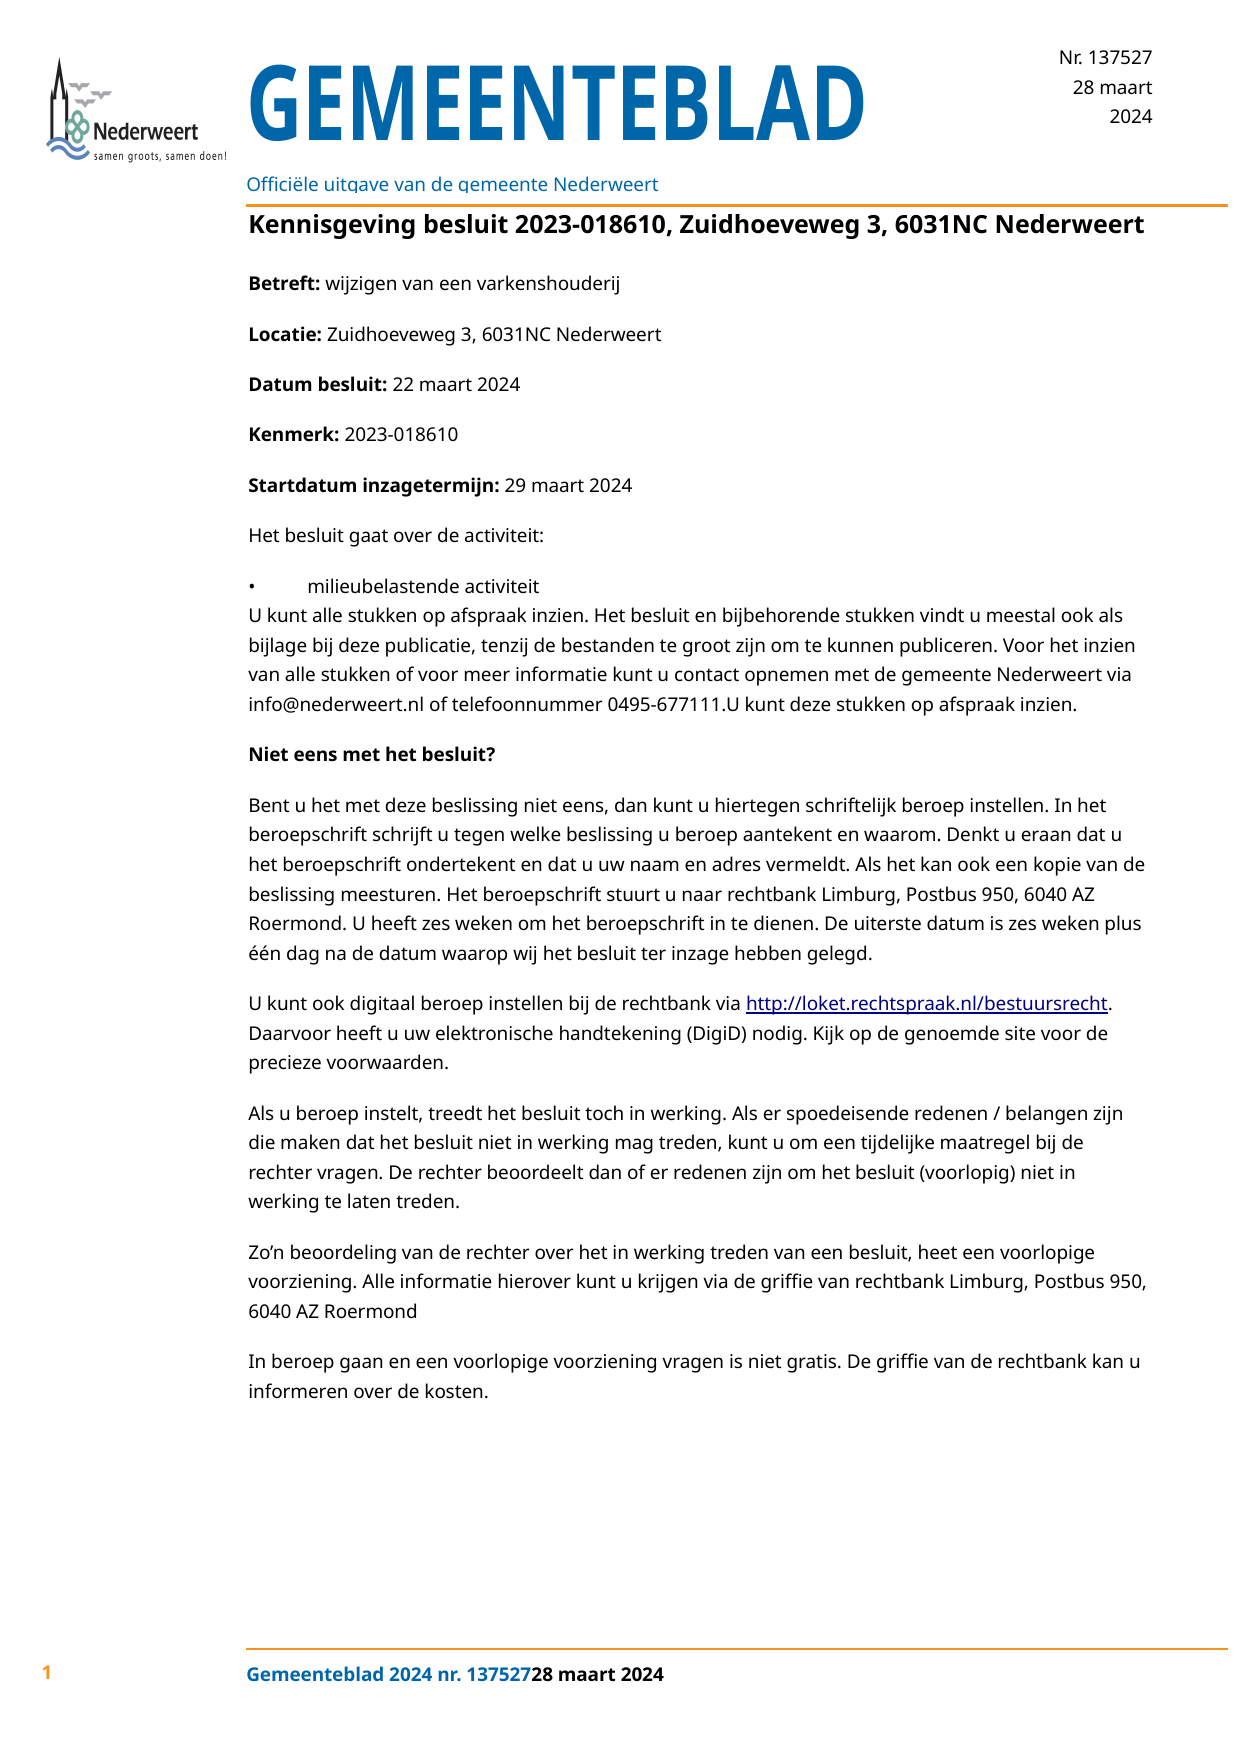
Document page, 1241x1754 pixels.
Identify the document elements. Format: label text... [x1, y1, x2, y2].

text Kenmerk: 2023-018610 [248, 422, 1152, 447]
text Bent u het met deze beslissing niet eens, dan kunt u hiertegen schriftelijk beroep instellen. In het beroepschrift schrijft u tegen welke beslissing u beroep aantekent en waarom. Denkt u eraan dat u het beroepschrift ondertekent en dat u uw naam en adres vermeldt. Als het kan ook een kopie van de beslissing meesturen. Het beroepschrift stuurt u naar rechtbank Limburg, Postbus 950, 6040 AZ Roermond. U heeft zes weken om het beroepschrift in te dienen. De uiterste datum is zes weken plus één dag na de datum waarop wij het besluit ter inzage hebben gelegd. [248, 792, 1152, 966]
text Niet eens met het besluit? [248, 742, 1152, 767]
text In beroep gaan en een voorlopige voorziening vragen is niet gratis. De griffie van de rechtbank kan u informeren over de kosten. [248, 1349, 1152, 1404]
text Kennisgeving besluit 2023-018610, Zuidhoeveweg 3, 6031NC Nederweert [248, 207, 1152, 241]
list milieubelastende activiteit [248, 573, 1152, 598]
text Als u beroep instelt, treedt het besluit toch in werking. Als er spoedeisende redenen / belangen zijn die maken dat het besluit niet in werking mag treden, kunt u om een tijdelijke maatregel bij de rechter vragen. De rechter beoordeelt dan of er redenen zijn om het besluit (voorlopig) niet in werking te laten treden. [248, 1100, 1152, 1214]
text Locatie: Zuidhoeveweg 3, 6031NC Nederweert [248, 321, 1152, 346]
picture [41, 47, 231, 172]
text Startdatum inzagetermijn: 29 maart 2024 [248, 472, 1152, 498]
text Het besluit gaat over de activiteit: [248, 522, 1152, 548]
text Betreft: wijzigen van een varkenshouderij [248, 270, 1152, 296]
text Datum besluit: 22 maart 2024 [248, 371, 1152, 397]
text U kunt alle stukken op afspraak inzien. Het besluit en bijbehorende stukken vindt u meestal ook als bijlage bij deze publicatie, tenzij de bestanden te groot zijn om te kunnen publiceren. Voor het inzien van alle stukken of voor meer informatie kunt u contact opnemen met de gemeente Nederweert via info@nederweert.nl of telefoonnummer 0495-677111.U kunt deze stukken op afspraak inzien. [248, 602, 1152, 717]
text U kunt ook digitaal beroep instellen bij de rechtbank via http://loket.rechtspraak.nl/bestuursrecht. Daarvoor heeft u uw elektronische handtekening (DigiD) nodig. Kijk op de genoemde site voor de precieze voorwaarden. [248, 990, 1152, 1075]
text Zo’n beoordeling van de rechter over het in werking treden van een besluit, heet een voorlopige voorziening. Alle informatie hierover kunt u krijgen via de griffie van rechtbank Limburg, Postbus 950, 6040 AZ Roermond [248, 1239, 1152, 1324]
